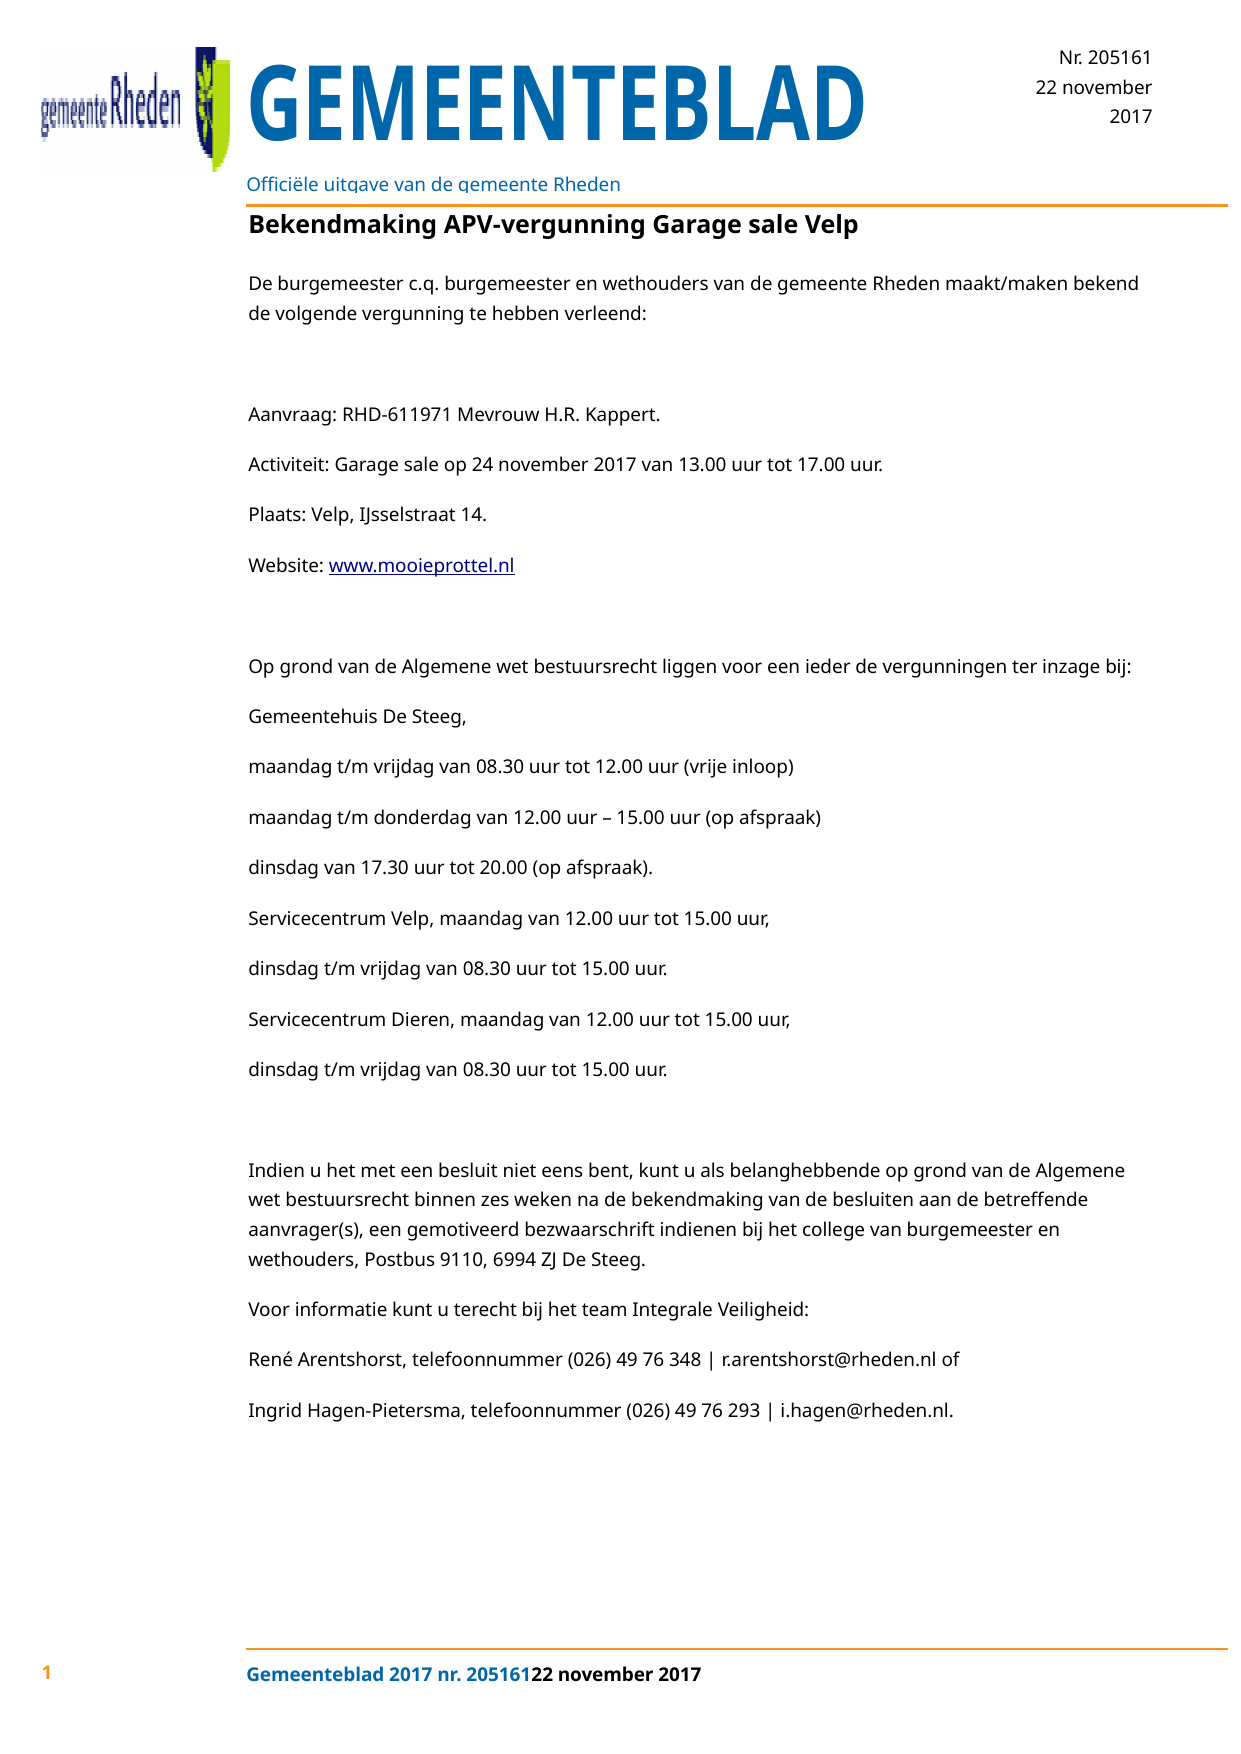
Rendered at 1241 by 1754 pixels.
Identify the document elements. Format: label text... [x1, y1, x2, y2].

text dinsdag van 17.30 uur tot 20.00 (op afspraak). [248, 854, 1152, 880]
text Gemeentehuis De Steeg, [248, 703, 1152, 729]
text René Arentshorst, telefoonnummer (026) 49 76 348 | r.arentshorst@rheden.nl of [248, 1347, 1152, 1372]
text Aanvraag: RHD-611971 Mevrouw H.R. Kappert. [248, 401, 1152, 426]
text Op grond van de Algemene wet bestuursrecht liggen voor een ieder de vergunningen ter inzage bij: [248, 653, 1152, 678]
text Ingrid Hagen-Pietersma, telefoonnummer (026) 49 76 293 | i.hagen@rheden.nl. [248, 1397, 1152, 1423]
text maandag t/m donderdag van 12.00 uur – 15.00 uur (op afspraak) [248, 804, 1152, 830]
text Bekendmaking APV-vergunning Garage sale Velp [248, 207, 1152, 241]
text dinsdag t/m vrijdag van 08.30 uur tot 15.00 uur. [248, 955, 1152, 981]
text Activiteit: Garage sale op 24 november 2017 van 13.00 uur tot 17.00 uur. [248, 451, 1152, 477]
text Website: www.mooieprottel.nl [248, 552, 1152, 578]
text maandag t/m vrijdag van 08.30 uur tot 12.00 uur (vrije inloop) [248, 754, 1152, 779]
text De burgemeester c.q. burgemeester en wethouders van de gemeente Rheden maakt/maken bekend de volgende vergunning te hebben verleend: [248, 270, 1152, 326]
text Servicecentrum Dieren, maandag van 12.00 uur tot 15.00 uur, [248, 1006, 1152, 1031]
text Indien u het met een besluit niet eens bent, kunt u als belanghebbende op grond van de Algemene wet bestuursrecht binnen zes weken na de bekendmaking van de besluiten aan de betreffende aanvrager(s), een gemotiveerd bezwaarschrift indienen bij het college van burgemeester en wethouders, Postbus 9110, 6994 ZJ De Steeg. [248, 1157, 1152, 1271]
text Servicecentrum Velp, maandag van 12.00 uur tot 15.00 uur, [248, 905, 1152, 931]
text Voor informatie kunt u terecht bij het team Integrale Veiligheid: [248, 1296, 1152, 1322]
text Plaats: Velp, IJsselstraat 14. [248, 502, 1152, 527]
picture [41, 47, 231, 172]
text dinsdag t/m vrijdag van 08.30 uur tot 15.00 uur. [248, 1056, 1152, 1082]
